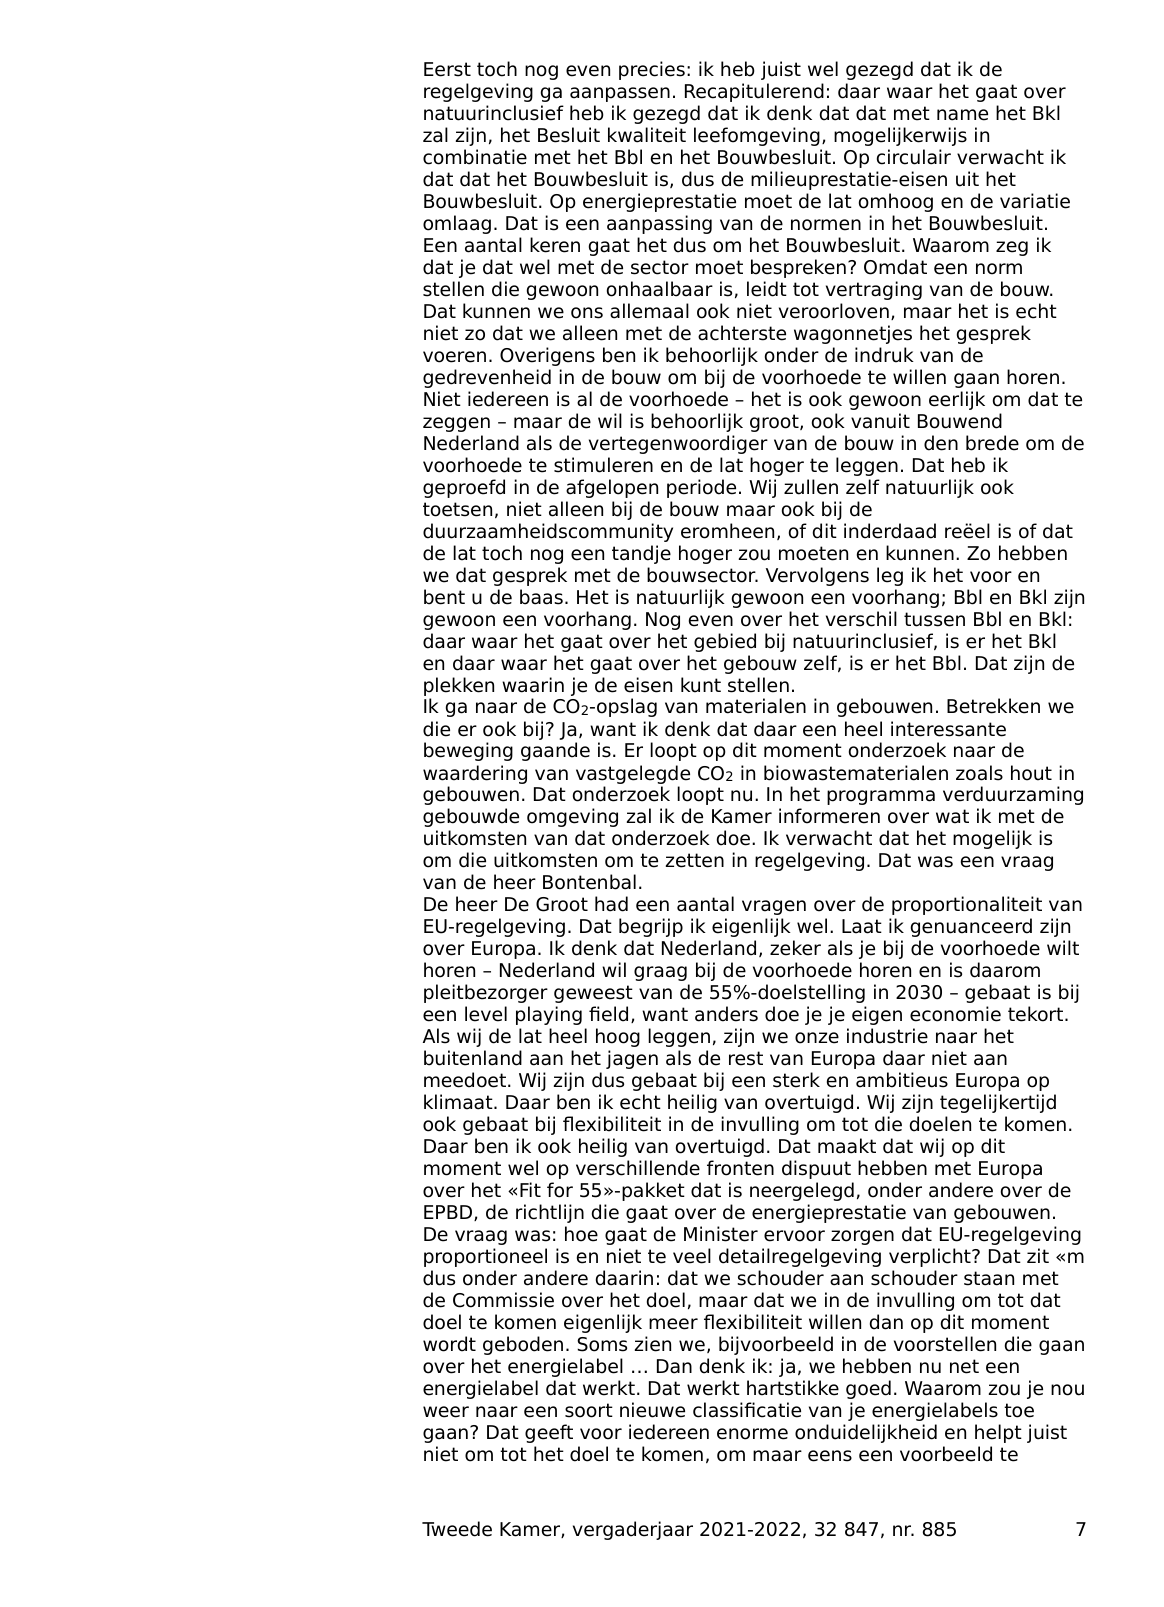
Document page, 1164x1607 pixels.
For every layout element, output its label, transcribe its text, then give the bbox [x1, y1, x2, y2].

text De vraag was: hoe gaat de Minister ervoor zorgen dat EU-regelgeving proportioneel is en niet te veel detailregelgeving verplicht? Dat zit «m dus onder andere daarin: dat we schouder aan schouder staan met de Commissie over het doel, maar dat we in de invulling om tot dat doel te komen eigenlijk meer flexibiliteit willen dan op dit moment wordt geboden. Soms zien we, bijvoorbeeld in de voorstellen die gaan over het energielabel … Dan denk ik: ja, we hebben nu net een energielabel dat werkt. Dat werkt hartstikke goed. Waarom zou je nou weer naar een soort nieuwe classificatie van je energielabels toe gaan? Dat geeft voor iedereen enorme onduidelijkheid en helpt juist niet om tot het doel te komen, om maar eens een voorbeeld te [422, 1224, 1087, 1466]
text Ik ga naar de CO2-opslag van materialen in gebouwen. Betrekken we die er ook bij? Ja, want ik denk dat daar een heel interessante beweging gaande is. Er loopt op dit moment onderzoek naar de waardering van vastgelegde CO2 in biowastematerialen zoals hout in gebouwen. Dat onderzoek loopt nu. In het programma verduurzaming gebouwde omgeving zal ik de Kamer informeren over wat ik met de uitkomsten van dat onderzoek doe. Ik verwacht dat het mogelijk is om die uitkomsten om te zetten in regelgeving. Dat was een vraag van de heer Bontenbal. [422, 696, 1087, 894]
text Eerst toch nog even precies: ik heb juist wel gezegd dat ik de regelgeving ga aanpassen. Recapitulerend: daar waar het gaat over natuurinclusief heb ik gezegd dat ik denk dat dat met name het Bkl zal zijn, het Besluit kwaliteit leefomgeving, mogelijkerwijs in combinatie met het Bbl en het Bouwbesluit. Op circulair verwacht ik dat dat het Bouwbesluit is, dus de milieuprestatie-eisen uit het Bouwbesluit. Op energieprestatie moet de lat omhoog en de variatie omlaag. Dat is een aanpassing van de normen in het Bouwbesluit. Een aantal keren gaat het dus om het Bouwbesluit. Waarom zeg ik dat je dat wel met de sector moet bespreken? Omdat een norm stellen die gewoon onhaalbaar is, leidt tot vertraging van de bouw. Dat kunnen we ons allemaal ook niet veroorloven, maar het is echt niet zo dat we alleen met de achterste wagonnetjes het gesprek voeren. Overigens ben ik behoorlijk onder de indruk van de gedrevenheid in de bouw om bij de voorhoede te willen gaan horen. Niet iedereen is al de voorhoede – het is ook gewoon eerlijk om dat te zeggen – maar de wil is behoorlijk groot, ook vanuit Bouwend Nederland als de vertegenwoordiger van de bouw in den brede om de voorhoede te stimuleren en de lat hoger te leggen. Dat heb ik geproefd in de afgelopen periode. Wij zullen zelf natuurlijk ook toetsen, niet alleen bij de bouw maar ook bij de duurzaamheidscommunity eromheen, of dit inderdaad reëel is of dat de lat toch nog een tandje hoger zou moeten en kunnen. Zo hebben we dat gesprek met de bouwsector. Vervolgens leg ik het voor en bent u de baas. Het is natuurlijk gewoon een voorhang; Bbl en Bkl zijn gewoon een voorhang. Nog even over het verschil tussen Bbl en Bkl: daar waar het gaat over het gebied bij natuurinclusief, is er het Bkl en daar waar het gaat over het gebouw zelf, is er het Bbl. Dat zijn de plekken waarin je de eisen kunt stellen. [422, 59, 1087, 696]
text De heer De Groot had een aantal vragen over de proportionaliteit van EU-regelgeving. Dat begrijp ik eigenlijk wel. Laat ik genuanceerd zijn over Europa. Ik denk dat Nederland, zeker als je bij de voorhoede wilt horen – Nederland wil graag bij de voorhoede horen en is daarom pleitbezorger geweest van de 55%-doelstelling in 2030 – gebaat is bij een level playing field, want anders doe je je eigen economie tekort. Als wij de lat heel hoog leggen, zijn we onze industrie naar het buitenland aan het jagen als de rest van Europa daar niet aan meedoet. Wij zijn dus gebaat bij een sterk en ambitieus Europa op klimaat. Daar ben ik echt heilig van overtuigd. Wij zijn tegelijkertijd ook gebaat bij flexibiliteit in de invulling om tot die doelen te komen. Daar ben ik ook heilig van overtuigd. Dat maakt dat wij op dit moment wel op verschillende fronten dispuut hebben met Europa over het «Fit for 55»-pakket dat is neergelegd, onder andere over de EPBD, de richtlijn die gaat over de energieprestatie van gebouwen. [422, 894, 1087, 1224]
